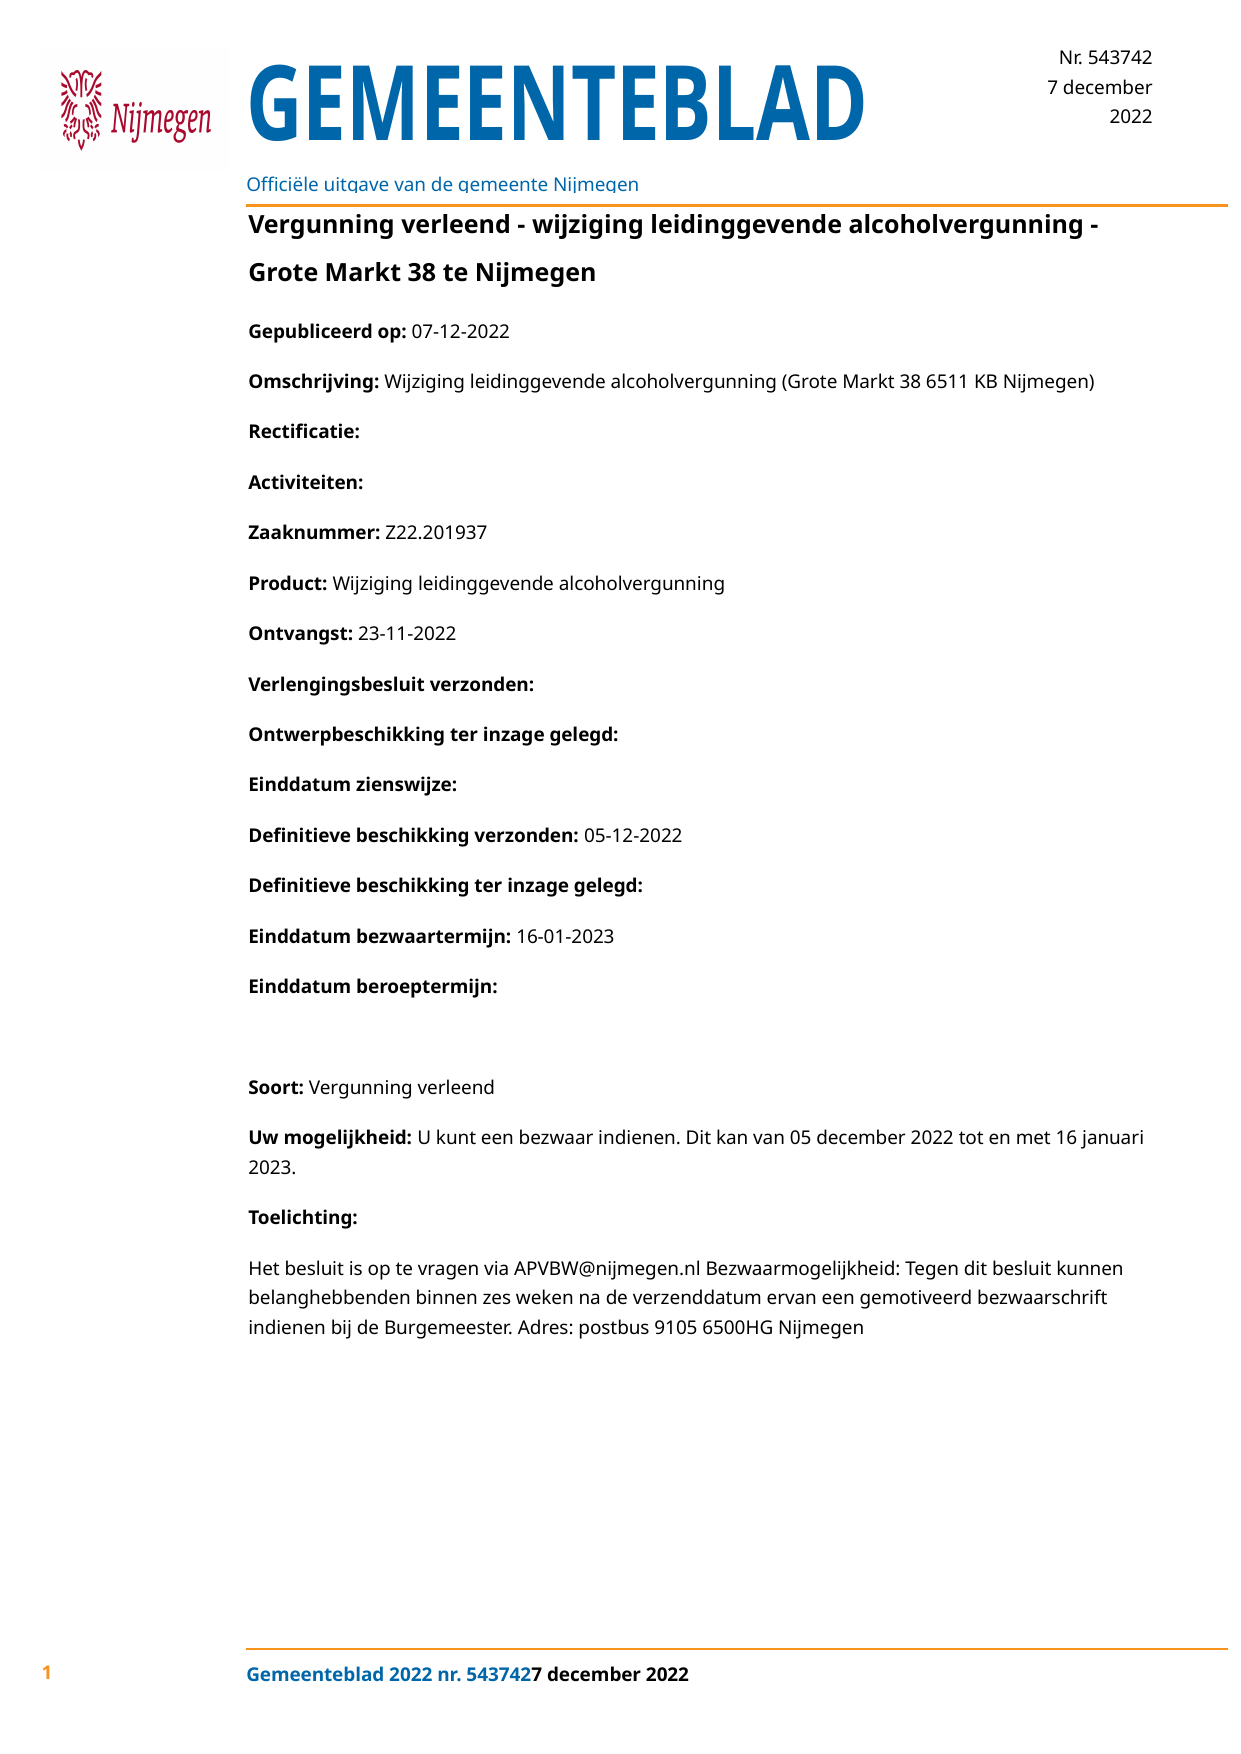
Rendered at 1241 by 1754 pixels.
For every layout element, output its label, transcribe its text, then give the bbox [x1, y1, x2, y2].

text Gepubliceerd op: 07-12-2022 [248, 318, 1152, 344]
picture [41, 47, 231, 172]
text Uw mogelijkheid: U kunt een bezwaar indienen. Dit kan van 05 december 2022 tot en met 16 januari 2023. [248, 1124, 1152, 1180]
text Rectificatie: [248, 419, 1152, 444]
text Activiteiten: [248, 469, 1152, 495]
text Einddatum zienswijze: [248, 772, 1152, 797]
text Vergunning verleend - wijziging leidinggevende alcoholvergunning - Grote Markt 38 te Nijmegen [248, 207, 1152, 288]
text Einddatum bezwaartermijn: 16-01-2023 [248, 923, 1152, 949]
text Definitieve beschikking ter inzage gelegd: [248, 872, 1152, 898]
text Definitieve beschikking verzonden: 05-12-2022 [248, 822, 1152, 848]
text Soort: Vergunning verleend [248, 1074, 1152, 1100]
text Ontvangst: 23-11-2022 [248, 620, 1152, 646]
text Ontwerpbeschikking ter inzage gelegd: [248, 721, 1152, 747]
text Het besluit is op te vragen via APVBW@nijmegen.nl Bezwaarmogelijkheid: Tegen dit besluit kunnen belanghebbenden binnen zes weken na de verzenddatum ervan een gemotiveerd bezwaarschrift indienen bij de Burgemeester. Adres: postbus 9105 6500HG Nijmegen [248, 1255, 1152, 1340]
text Zaaknummer: Z22.201937 [248, 519, 1152, 545]
text Omschrijving: Wijziging leidinggevende alcoholvergunning (Grote Markt 38 6511 KB Nijmegen) [248, 368, 1152, 394]
text Toelichting: [248, 1204, 1152, 1230]
text Product: Wijziging leidinggevende alcoholvergunning [248, 570, 1152, 596]
text Einddatum beroeptermijn: [248, 973, 1152, 999]
text Verlengingsbesluit verzonden: [248, 671, 1152, 697]
